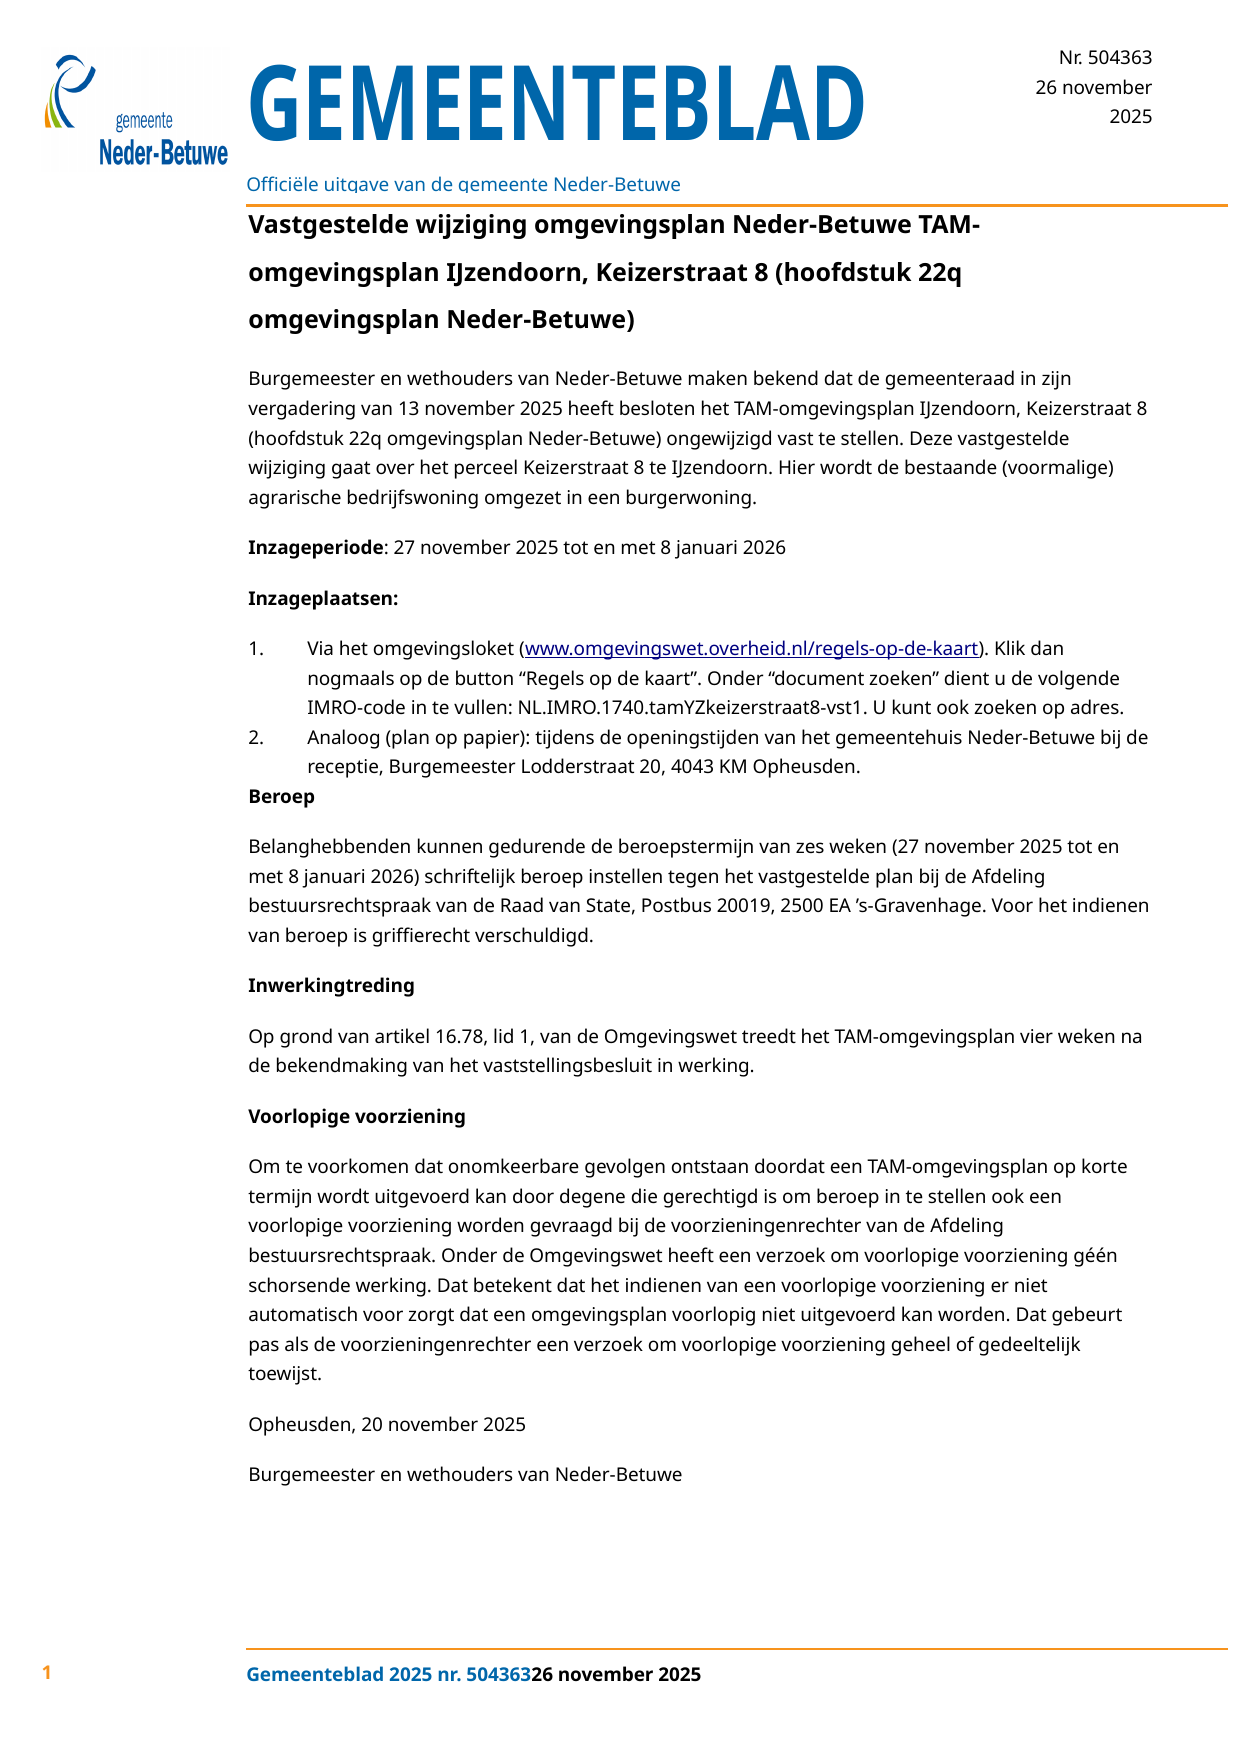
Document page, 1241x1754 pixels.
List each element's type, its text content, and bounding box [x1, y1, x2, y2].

text Burgemeester en wethouders van Neder-Betuwe [248, 1461, 1152, 1487]
text Burgemeester en wethouders van Neder-Betuwe maken bekend dat de gemeenteraad in zijn vergadering van 13 november 2025 heeft besloten het TAM-omgevingsplan IJzendoorn, Keizerstraat 8 (hoofdstuk 22q omgevingsplan Neder-Betuwe) ongewijzigd vast te stellen. Deze vastgestelde wijziging gaat over het perceel Keizerstraat 8 te IJzendoorn. Hier wordt de bestaande (voormalige) agrarische bedrijfswoning omgezet in een burgerwoning. [248, 366, 1152, 509]
text Inwerkingtreding [248, 973, 1152, 998]
text Om te voorkomen dat onomkeerbare gevolgen ontstaan doordat een TAM-omgevingsplan op korte termijn wordt uitgevoerd kan door degene die gerechtigd is om beroep in te stellen ook een voorlopige voorziening worden gevraagd bij de voorzieningenrechter van de Afdeling bestuursrechtspraak. Onder de Omgevingswet heeft een verzoek om voorlopige voorziening géén schorsende werking. Dat betekent dat het indienen van een voorlopige voorziening er niet automatisch voor zorgt dat een omgevingsplan voorlopig niet uitgevoerd kan worden. Dat gebeurt pas als de voorzieningenrechter een verzoek om voorlopige voorziening geheel of gedeeltelijk toewijst. [248, 1153, 1152, 1386]
text Voorlopige voorziening [248, 1103, 1152, 1129]
list Analoog (plan op papier): tijdens de openingstijden van het gemeentehuis Neder-Betuwe bij de receptie, Burgemeester Lodderstraat 20, 4043 KM Opheusden. [248, 724, 1152, 779]
text Beroep [248, 783, 1152, 809]
text Inzageplaatsen: [248, 585, 1152, 610]
text Opheusden, 20 november 2025 [248, 1411, 1152, 1437]
text Inzageperiode: 27 november 2025 tot en met 8 januari 2026 [248, 534, 1152, 560]
picture [41, 47, 231, 172]
text Vastgestelde wijziging omgevingsplan Neder-Betuwe TAM-omgevingsplan IJzendoorn, Keizerstraat 8 (hoofdstuk 22q omgevingsplan Neder-Betuwe) [248, 207, 1152, 336]
text Op grond van artikel 16.78, lid 1, van de Omgevingswet treedt het TAM-omgevingsplan vier weken na de bekendmaking van het vaststellingsbesluit in werking. [248, 1023, 1152, 1078]
list Via het omgevingsloket (www.omgevingswet.overheid.nl/regels-op-de-kaart). Klik dan nogmaals op de button “Regels op de kaart”. Onder “document zoeken” dient u de volgende IMRO-code in te vullen: NL.IMRO.1740.tamYZkeizerstraat8-vst1. U kunt ook zoeken op adres. [248, 635, 1152, 720]
text Belanghebbenden kunnen gedurende de beroepstermijn van zes weken (27 november 2025 tot en met 8 januari 2026) schriftelijk beroep instellen tegen het vastgestelde plan bij de Afdeling bestuursrechtspraak van de Raad van State, Postbus 20019, 2500 EA ’s-Gravenhage. Voor het indienen van beroep is griffierecht verschuldigd. [248, 833, 1152, 948]
